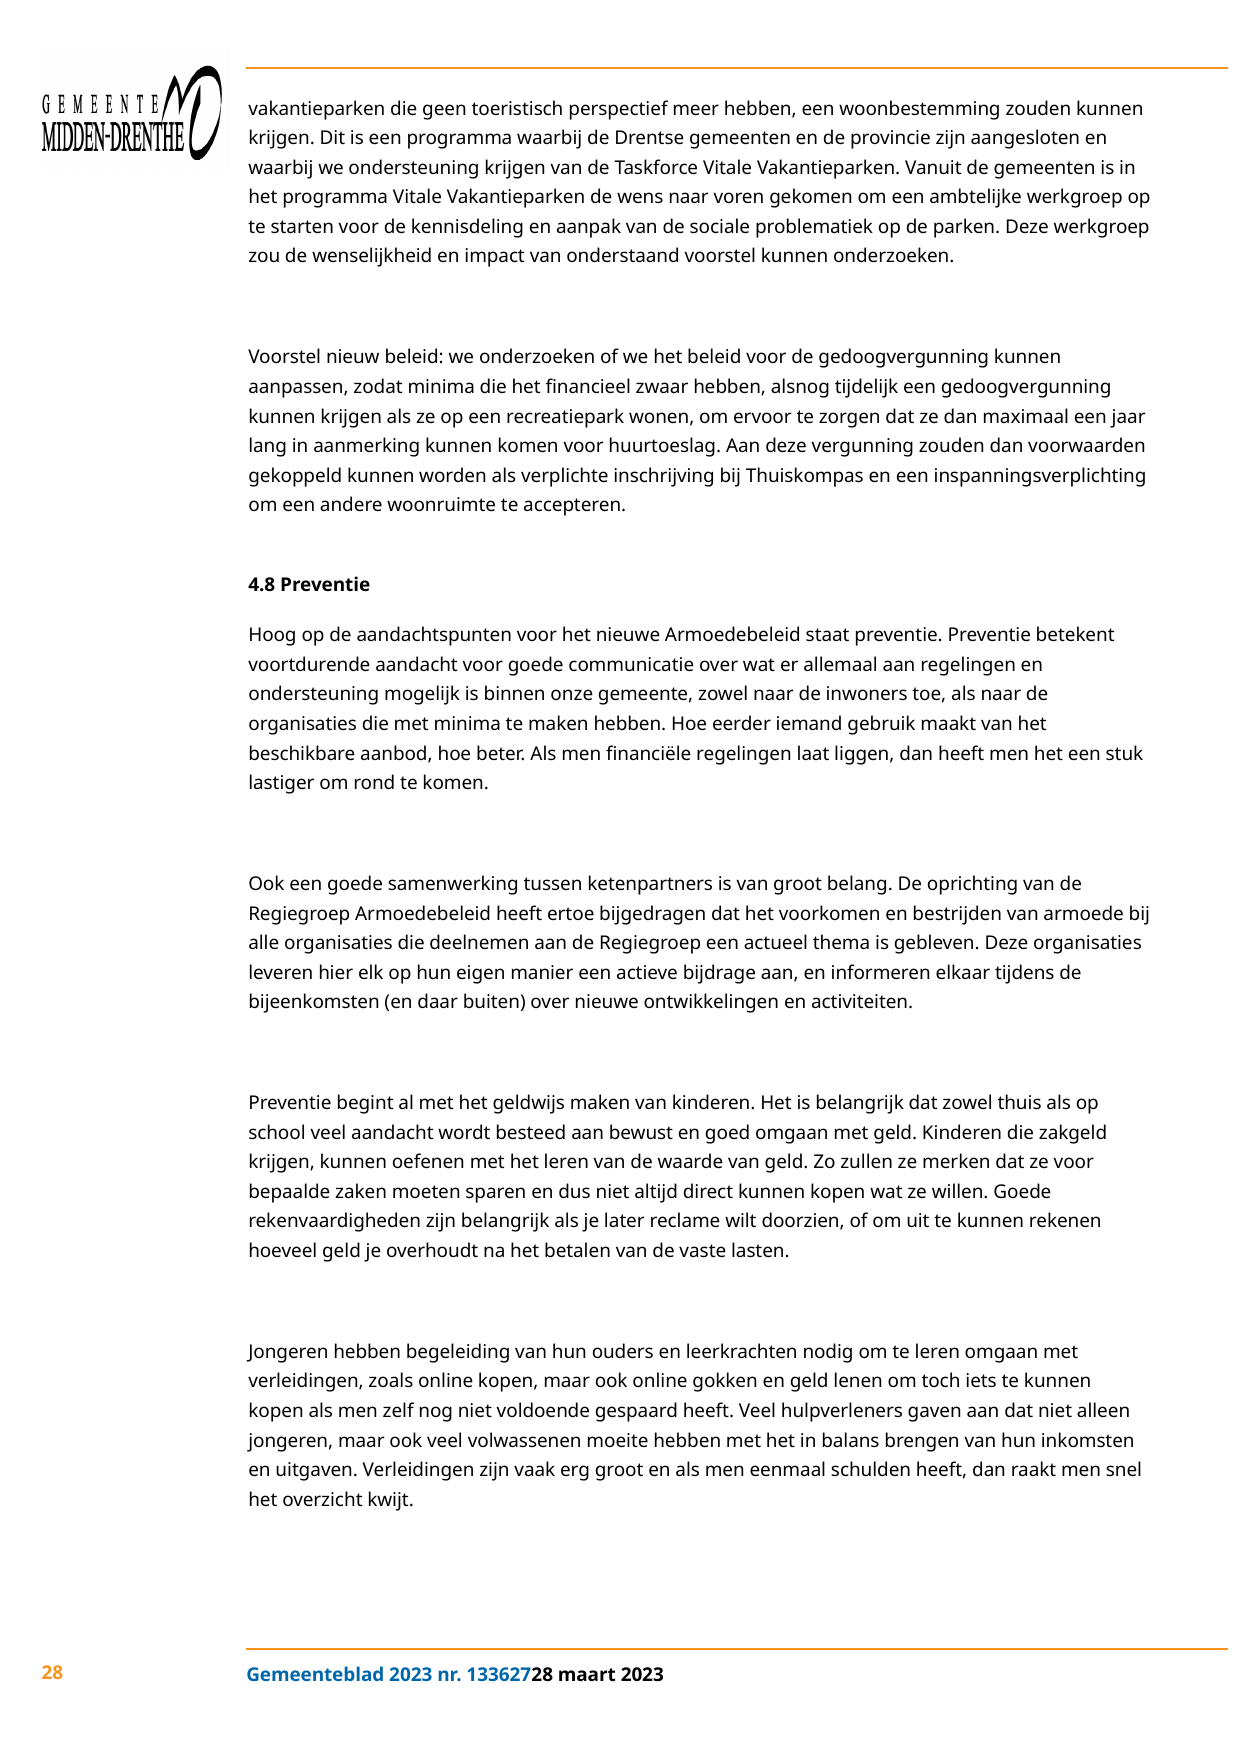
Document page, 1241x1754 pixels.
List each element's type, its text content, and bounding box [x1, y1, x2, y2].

text vakantieparken die geen toeristisch perspectief meer hebben, een woonbestemming zouden kunnen krijgen. Dit is een programma waarbij de Drentse gemeenten en de provincie zijn aangesloten en waarbij we ondersteuning krijgen van de Taskforce Vitale Vakantieparken. Vanuit de gemeenten is in het programma Vitale Vakantieparken de wens naar voren gekomen om een ambtelijke werkgroep op te starten voor de kennisdeling en aanpak van de sociale problematiek op de parken. Deze werkgroep zou de wenselijkheid en impact van onderstaand voorstel kunnen onderzoeken. [248, 95, 1152, 268]
text Hoog op de aandachtspunten voor het nieuwe Armoedebeleid staat preventie. Preventie betekent voortdurende aandacht voor goede communicatie over wat er allemaal aan regelingen en ondersteuning mogelijk is binnen onze gemeente, zowel naar de inwoners toe, als naar de organisaties die met minima te maken hebben. Hoe eerder iemand gebruik maakt van het beschikbare aanbod, hoe beter. Als men financiële regelingen laat liggen, dan heeft men het een stuk lastiger om rond te komen. [248, 621, 1152, 795]
table_header Voorstel nieuw beleid: we onderzoeken of we het beleid voor de gedoogvergunning kunnen aanpassen, zodat minima die het financieel zwaar hebben, alsnog tijdelijk een gedoogvergunning kunnen krijgen als ze op een recreatiepark wonen, om ervoor te zorgen dat ze dan maximaal een jaar lang in aanmerking kunnen komen voor huurtoeslag. Aan deze vergunning zouden dan voorwaarden gekoppeld kunnen worden als verplichte inschrijving bij Thuiskompas en een inspanningsverplichting om een andere woonruimte te accepteren. [248, 344, 1152, 517]
text Jongeren hebben begeleiding van hun ouders en leerkrachten nodig om te leren omgaan met verleidingen, zoals online kopen, maar ook online gokken en geld lenen om toch iets te kunnen kopen als men zelf nog niet voldoende gespaard heeft. Veel hulpverleners gaven aan dat niet alleen jongeren, maar ook veel volwassenen moeite hebben met het in balans brengen van hun inkomsten en uitgaven. Verleidingen zijn vaak erg groot en als men eenmaal schulden heeft, dan raakt men snel het overzicht kwijt. [248, 1338, 1152, 1512]
text 4.8 Preventie [248, 571, 1152, 597]
picture [41, 47, 231, 172]
text Preventie begint al met het geldwijs maken van kinderen. Het is belangrijk dat zowel thuis als op school veel aandacht wordt besteed aan bewust en goed omgaan met geld. Kinderen die zakgeld krijgen, kunnen oefenen met het leren van de waarde van geld. Zo zullen ze merken dat ze voor bepaalde zaken moeten sparen en dus niet altijd direct kunnen kopen wat ze willen. Goede rekenvaardigheden zijn belangrijk als je later reclame wilt doorzien, of om uit te kunnen rekenen hoeveel geld je overhoudt na het betalen van de vaste lasten. [248, 1089, 1152, 1263]
text Ook een goede samenwerking tussen ketenpartners is van groot belang. De oprichting van de Regiegroep Armoedebeleid heeft ertoe bijgedragen dat het voorkomen en bestrijden van armoede bij alle organisaties die deelnemen aan de Regiegroep een actueel thema is gebleven. Deze organisaties leveren hier elk op hun eigen manier een actieve bijdrage aan, en informeren elkaar tijdens de bijeenkomsten (en daar buiten) over nieuwe ontwikkelingen en activiteiten. [248, 870, 1152, 1014]
